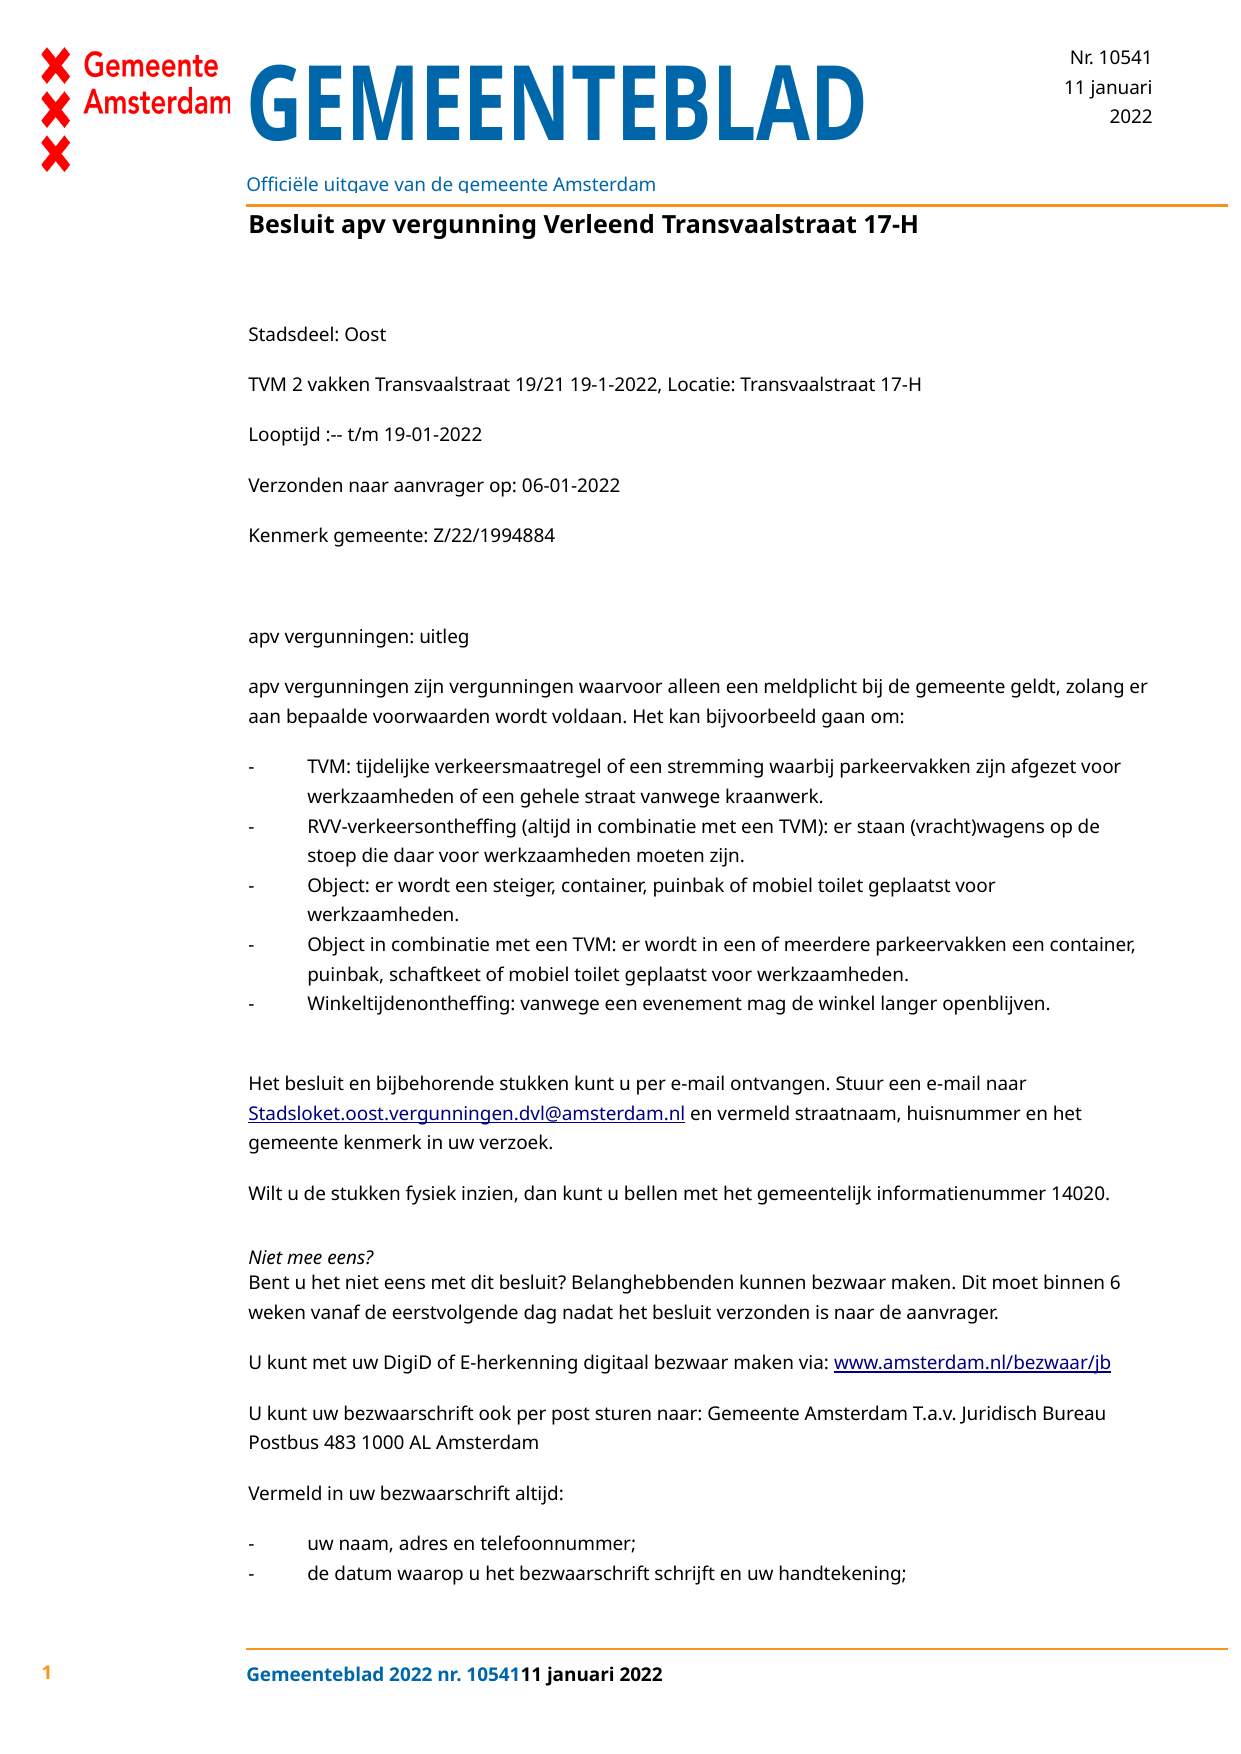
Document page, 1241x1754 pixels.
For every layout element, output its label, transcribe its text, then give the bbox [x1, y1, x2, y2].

list TVM: tijdelijke verkeersmaatregel of een stremming waarbij parkeervakken zijn afgezet voor werkzaamheden of een gehele straat vanwege kraanwerk. [248, 754, 1152, 809]
text U kunt uw bezwaarschrift ook per post sturen naar: Gemeente Amsterdam T.a.v. Juridisch Bureau Postbus 483 1000 AL Amsterdam [248, 1400, 1152, 1455]
list Object: er wordt een steiger, container, puinbak of mobiel toilet geplaatst voor werkzaamheden. [248, 872, 1152, 927]
text Besluit apv vergunning Verleend Transvaalstraat 17-H [248, 207, 1152, 241]
text apv vergunningen: uitleg [248, 623, 1152, 649]
text Niet mee eens? [248, 1244, 1152, 1269]
list Object in combinatie met een TVM: er wordt in een of meerdere parkeervakken een container, puinbak, schaftkeet of mobiel toilet geplaatst voor werkzaamheden. [248, 931, 1152, 986]
text Stadsdeel: Oost [248, 321, 1152, 346]
list uw naam, adres en telefoonnummer; [248, 1530, 1152, 1556]
text Kenmerk gemeente: Z/22/1994884 [248, 522, 1152, 548]
text Het besluit en bijbehorende stukken kunt u per e-mail ontvangen. Stuur een e-mail naar Stadsloket.oost.vergunningen.dvl@amsterdam.nl en vermeld straatnaam, huisnummer en het gemeente kenmerk in uw verzoek. [248, 1070, 1152, 1155]
text TVM 2 vakken Transvaalstraat 19/21 19-1-2022, Locatie: Transvaalstraat 17-H [248, 371, 1152, 397]
text Wilt u de stukken fysiek inzien, dan kunt u bellen met het gemeentelijk informatienummer 14020. [248, 1180, 1152, 1206]
list Winkeltijdenontheffing: vanwege een evenement mag de winkel langer openblijven. [248, 990, 1152, 1016]
text U kunt met uw DigiD of E-herkenning digitaal bezwaar maken via: www.amsterdam.nl/bezwaar/jb [248, 1349, 1152, 1375]
list RVV-verkeersontheffing (altijd in combinatie met een TVM): er staan (vracht)wagens op de stoep die daar voor werkzaamheden moeten zijn. [248, 813, 1152, 868]
picture [41, 47, 231, 172]
text Vermeld in uw bezwaarschrift altijd: [248, 1480, 1152, 1506]
text Verzonden naar aanvrager op: 06-01-2022 [248, 472, 1152, 498]
text apv vergunningen zijn vergunningen waarvoor alleen een meldplicht bij de gemeente geldt, zolang er aan bepaalde voorwaarden wordt voldaan. Het kan bijvoorbeeld gaan om: [248, 674, 1152, 729]
text Bent u het niet eens met dit besluit? Belanghebbenden kunnen bezwaar maken. Dit moet binnen 6 weken vanaf de eerstvolgende dag nadat het besluit verzonden is naar de aanvrager. [248, 1269, 1152, 1325]
text Looptijd :-- t/m 19-01-2022 [248, 422, 1152, 447]
list de datum waarop u het bezwaarschrift schrijft en uw handtekening; [248, 1560, 1152, 1586]
